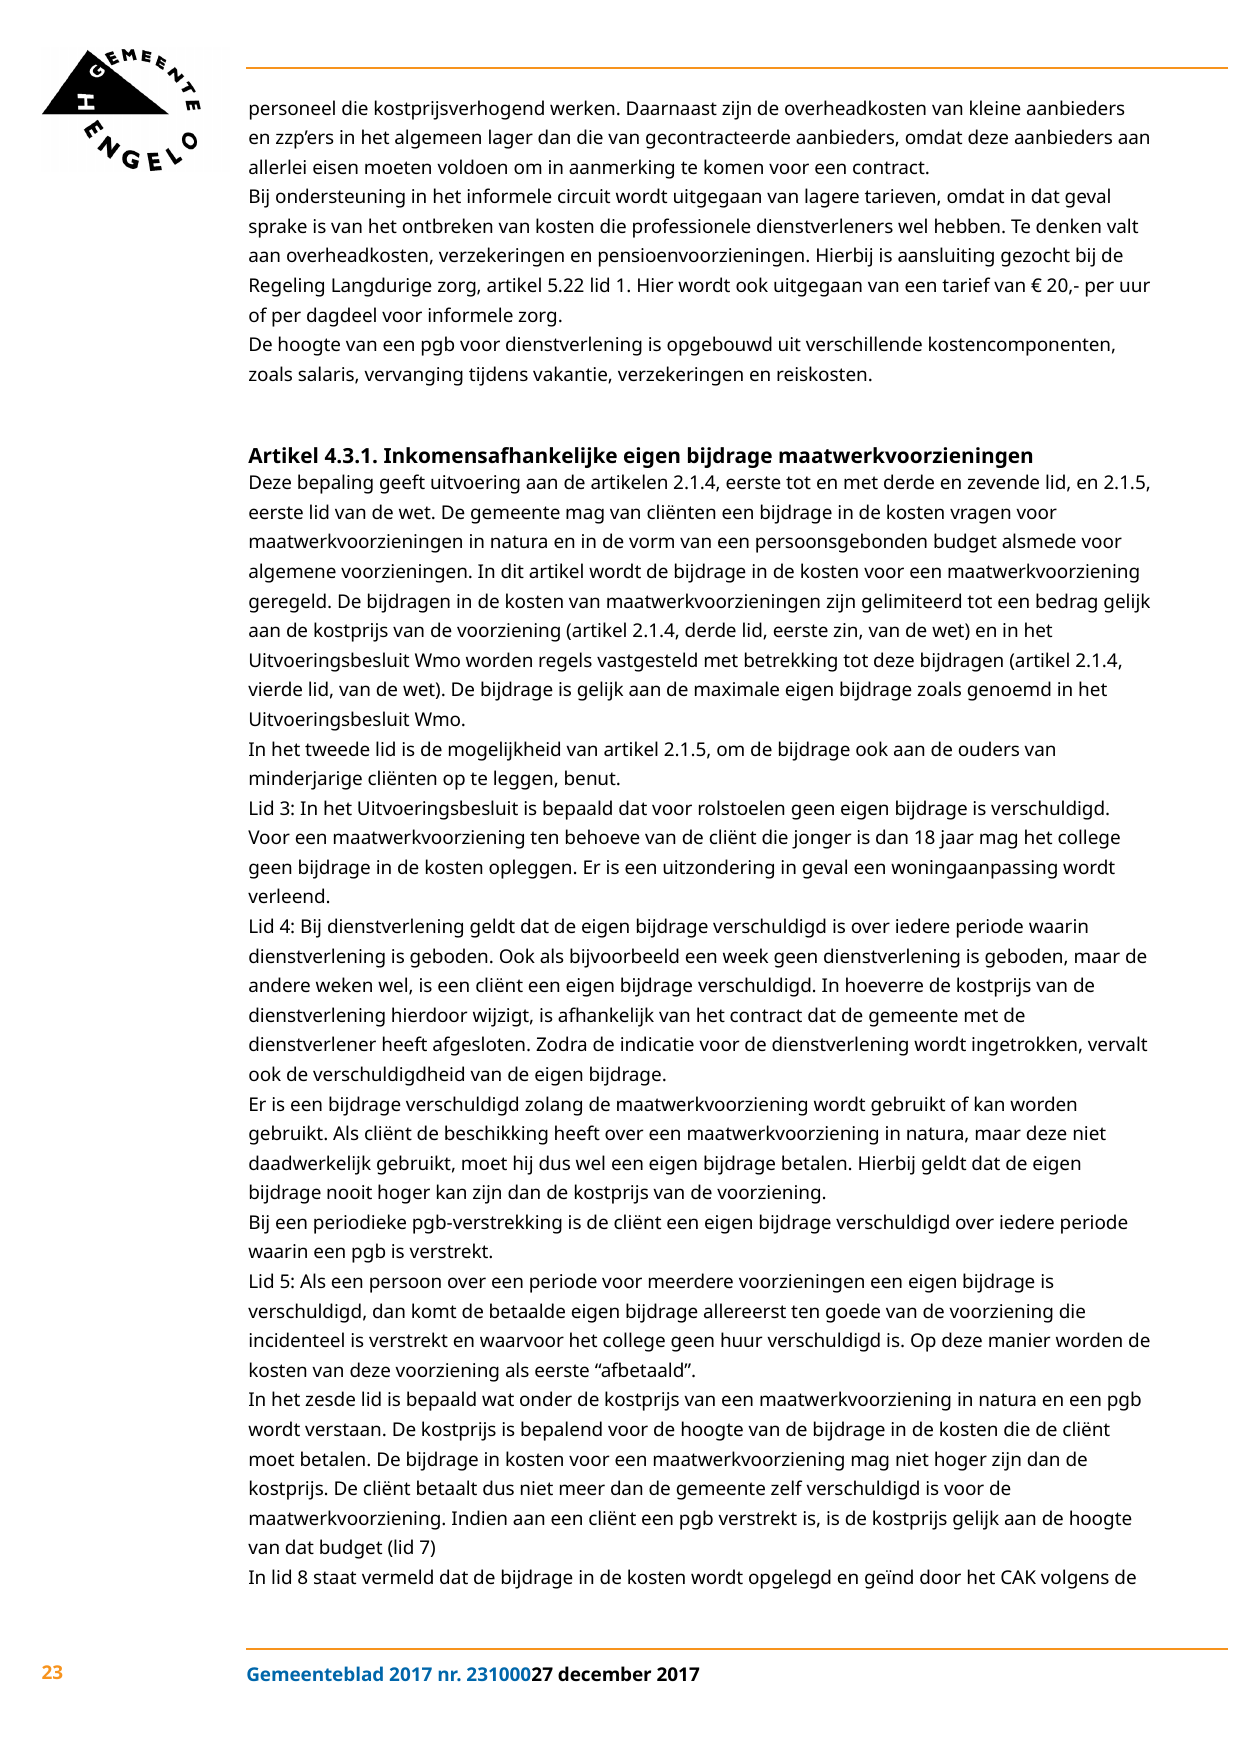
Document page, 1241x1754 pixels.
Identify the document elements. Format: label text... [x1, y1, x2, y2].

text In het tweede lid is de mogelijkheid van artikel 2.1.5, om de bijdrage ook aan de ouders van minderjarige cliënten op te leggen, benut. [248, 736, 1152, 791]
text Lid 5: Als een persoon over een periode voor meerdere voorzieningen een eigen bijdrage is verschuldigd, dan komt de betaalde eigen bijdrage allereerst ten goede van de voorziening die incidenteel is verstrekt en waarvoor het college geen huur verschuldigd is. Op deze manier worden de kosten van deze voorziening als eerste “afbetaald”. [248, 1268, 1152, 1383]
text Bij een periodieke pgb-verstrekking is de cliënt een eigen bijdrage verschuldigd over iedere periode waarin een pgb is verstrekt. [248, 1209, 1152, 1264]
text In lid 8 staat vermeld dat de bijdrage in de kosten wordt opgelegd en geïnd door het CAK volgens de [248, 1564, 1152, 1590]
text Er is een bijdrage verschuldigd zolang de maatwerkvoorziening wordt gebruikt of kan worden gebruikt. Als cliënt de beschikking heeft over een maatwerkvoorziening in natura, maar deze niet daadwerkelijk gebruikt, moet hij dus wel een eigen bijdrage betalen. Hierbij geldt dat de eigen bijdrage nooit hoger kan zijn dan de kostprijs van de voorziening. [248, 1091, 1152, 1205]
text De hoogte van een pgb voor dienstverlening is opgebouwd uit verschillende kostencomponenten, zoals salaris, vervanging tijdens vakantie, verzekeringen en reiskosten. [248, 331, 1152, 387]
picture [41, 47, 231, 172]
text Lid 3: In het Uitvoeringsbesluit is bepaald dat voor rolstoelen geen eigen bijdrage is verschuldigd. Voor een maatwerkvoorziening ten behoeve van de cliënt die jonger is dan 18 jaar mag het college geen bijdrage in de kosten opleggen. Er is een uitzondering in geval een woningaanpassing wordt verleend. [248, 795, 1152, 909]
text In het zesde lid is bepaald wat onder de kostprijs van een maatwerkvoorziening in natura en een pgb wordt verstaan. De kostprijs is bepalend voor de hoogte van de bijdrage in de kosten die de cliënt moet betalen. De bijdrage in kosten voor een maatwerkvoorziening mag niet hoger zijn dan de kostprijs. De cliënt betaalt dus niet meer dan de gemeente zelf verschuldigd is voor de maatwerkvoorziening. Indien aan een cliënt een pgb verstrekt is, is de kostprijs gelijk aan de hoogte van dat budget (lid 7) [248, 1387, 1152, 1560]
text Lid 4: Bij dienstverlening geldt dat de eigen bijdrage verschuldigd is over iedere periode waarin dienstverlening is geboden. Ook als bijvoorbeeld een week geen dienstverlening is geboden, maar de andere weken wel, is een cliënt een eigen bijdrage verschuldigd. In hoeverre de kostprijs van de dienstverlening hierdoor wijzigt, is afhankelijk van het contract dat de gemeente met de dienstverlener heeft afgesloten. Zodra de indicatie voor de dienstverlening wordt ingetrokken, vervalt ook de verschuldigdheid van de eigen bijdrage. [248, 913, 1152, 1087]
text Bij ondersteuning in het informele circuit wordt uitgegaan van lagere tarieven, omdat in dat geval sprake is van het ontbreken van kosten die professionele dienstverleners wel hebben. Te denken valt aan overheadkosten, verzekeringen en pensioenvoorzieningen. Hierbij is aansluiting gezocht bij de Regeling Langdurige zorg, artikel 5.22 lid 1. Hier wordt ook uitgegaan van een tarief van € 20,- per uur of per dagdeel voor informele zorg. [248, 183, 1152, 328]
text Deze bepaling geeft uitvoering aan de artikelen 2.1.4, eerste tot en met derde en zevende lid, en 2.1.5, eerste lid van de wet. De gemeente mag van cliënten een bijdrage in de kosten vragen voor maatwerkvoorzieningen in natura en in de vorm van een persoonsgebonden budget alsmede voor algemene voorzieningen. In dit artikel wordt de bijdrage in de kosten voor een maatwerkvoorziening geregeld. De bijdragen in de kosten van maatwerkvoorzieningen zijn gelimiteerd tot een bedrag gelijk aan de kostprijs van de voorziening (artikel 2.1.4, derde lid, eerste zin, van de wet) en in het Uitvoeringsbesluit Wmo worden regels vastgesteld met betrekking tot deze bijdragen (artikel 2.1.4, vierde lid, van de wet). De bijdrage is gelijk aan de maximale eigen bijdrage zoals genoemd in het Uitvoeringsbesluit Wmo. [248, 469, 1152, 732]
text Artikel 4.3.1. Inkomensafhankelijke eigen bijdrage maatwerkvoorzieningen [248, 441, 1152, 469]
text personeel die kostprijsverhogend werken. Daarnaast zijn de overheadkosten van kleine aanbieders en zzp’ers in het algemeen lager dan die van gecontracteerde aanbieders, omdat deze aanbieders aan allerlei eisen moeten voldoen om in aanmerking te komen voor een contract. [248, 95, 1152, 180]
